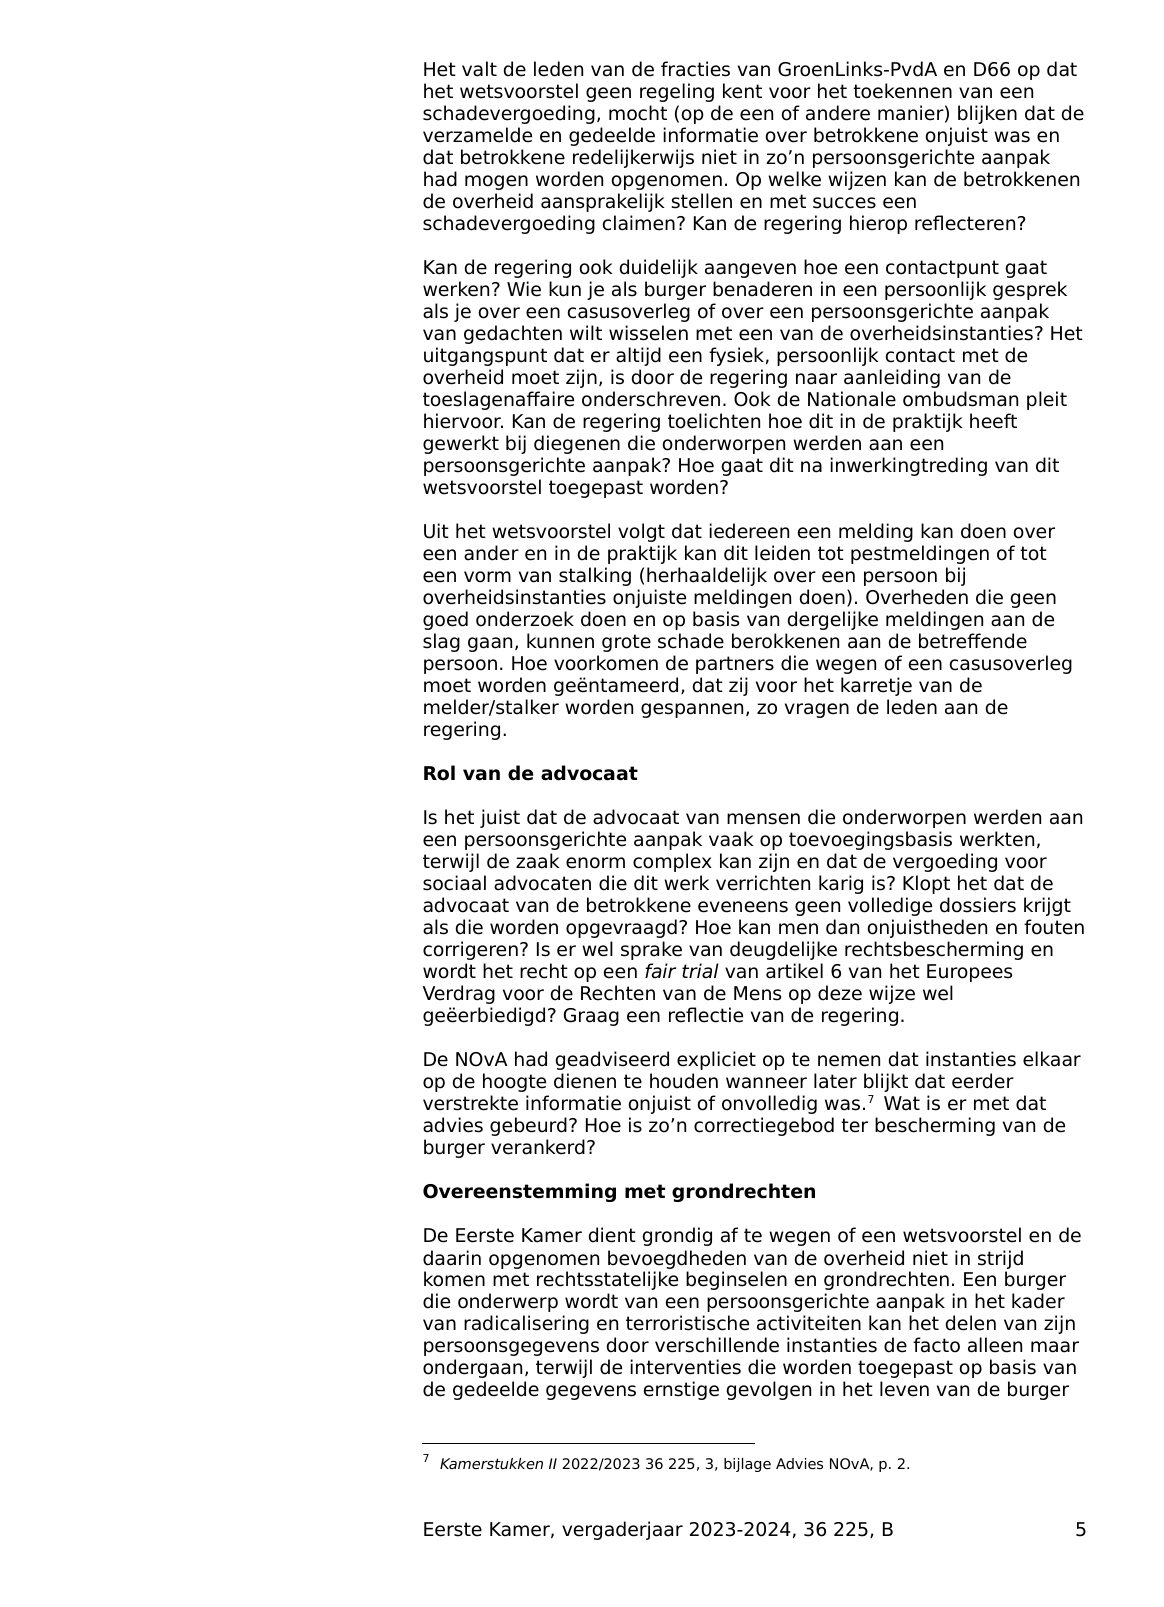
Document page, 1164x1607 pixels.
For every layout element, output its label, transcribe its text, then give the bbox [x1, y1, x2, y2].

text Uit het wetsvoorstel volgt dat iedereen een melding kan doen over een ander en in de praktijk kan dit leiden tot pestmeldingen of tot een vorm van stalking (herhaaldelijk over een persoon bij overheidsinstanties onjuiste meldingen doen). Overheden die geen goed onderzoek doen en op basis van dergelijke meldingen aan de slag gaan, kunnen grote schade berokkenen aan de betreffende persoon. Hoe voorkomen de partners die wegen of een casusoverleg moet worden geëntameerd, dat zij voor het karretje van de melder/stalker worden gespannen, zo vragen de leden aan de regering. [422, 521, 1087, 741]
subtitle Rol van de advocaat [422, 763, 1087, 785]
text De NOvA had geadviseerd expliciet op te nemen dat instanties elkaar op de hoogte dienen te houden wanneer later blijkt dat eerder verstrekte informatie onjuist of onvolledig was. Wat is er met dat advies gebeurd? Hoe is zo’n correctiegebod ter bescherming van de burger verankerd? [422, 1049, 1087, 1159]
text Is het juist dat de advocaat van mensen die onderworpen werden aan een persoonsgerichte aanpak vaak op toevoegingsbasis werkten, terwijl de zaak enorm complex kan zijn en dat de vergoeding voor sociaal advocaten die dit werk verrichten karig is? Klopt het dat de advocaat van de betrokkene eveneens geen volledige dossiers krijgt als die worden opgevraagd? Hoe kan men dan onjuistheden en fouten corrigeren? Is er wel sprake van deugdelijke rechtsbescherming en wordt het recht op een fair trial van artikel 6 van het Europees Verdrag voor de Rechten van de Mens op deze wijze wel geëerbiedigd? Graag een reflectie van de regering. [422, 807, 1087, 1027]
text Het valt de leden van de fracties van GroenLinks-PvdA en D66 op dat het wetsvoorstel geen regeling kent voor het toekennen van een schadevergoeding, mocht (op de een of andere manier) blijken dat de verzamelde en gedeelde informatie over betrokkene onjuist was en dat betrokkene redelijkerwijs niet in zo’n persoonsgerichte aanpak had mogen worden opgenomen. Op welke wijzen kan de betrokkenen de overheid aansprakelijk stellen en met succes een schadevergoeding claimen? Kan de regering hierop reflecteren? [422, 59, 1087, 235]
text Kan de regering ook duidelijk aangeven hoe een contactpunt gaat werken? Wie kun je als burger benaderen in een persoonlijk gesprek als je over een casusoverleg of over een persoonsgerichte aanpak van gedachten wilt wisselen met een van de overheidsinstanties? Het uitgangspunt dat er altijd een fysiek, persoonlijk contact met de overheid moet zijn, is door de regering naar aanleiding van de toeslagenaffaire onderschreven. Ook de Nationale ombudsman pleit hiervoor. Kan de regering toelichten hoe dit in de praktijk heeft gewerkt bij diegenen die onderworpen werden aan een persoonsgerichte aanpak? Hoe gaat dit na inwerkingtreding van dit wetsvoorstel toegepast worden? [422, 257, 1087, 499]
text Kamerstukken II 2022/2023 36 225, 3, bijlage Advies NOvA, p. 2. [422, 1452, 1087, 1474]
text De Eerste Kamer dient grondig af te wegen of een wetsvoorstel en de daarin opgenomen bevoegdheden van de overheid niet in strijd komen met rechtsstatelijke beginselen en grondrechten. Een burger die onderwerp wordt van een persoonsgerichte aanpak in het kader van radicalisering en terroristische activiteiten kan het delen van zijn persoonsgegevens door verschillende instanties de facto alleen maar ondergaan, terwijl de interventies die worden toegepast op basis van de gedeelde gegevens ernstige gevolgen in het leven van de burger [422, 1225, 1087, 1401]
subtitle Overeenstemming met grondrechten [422, 1181, 1087, 1203]
